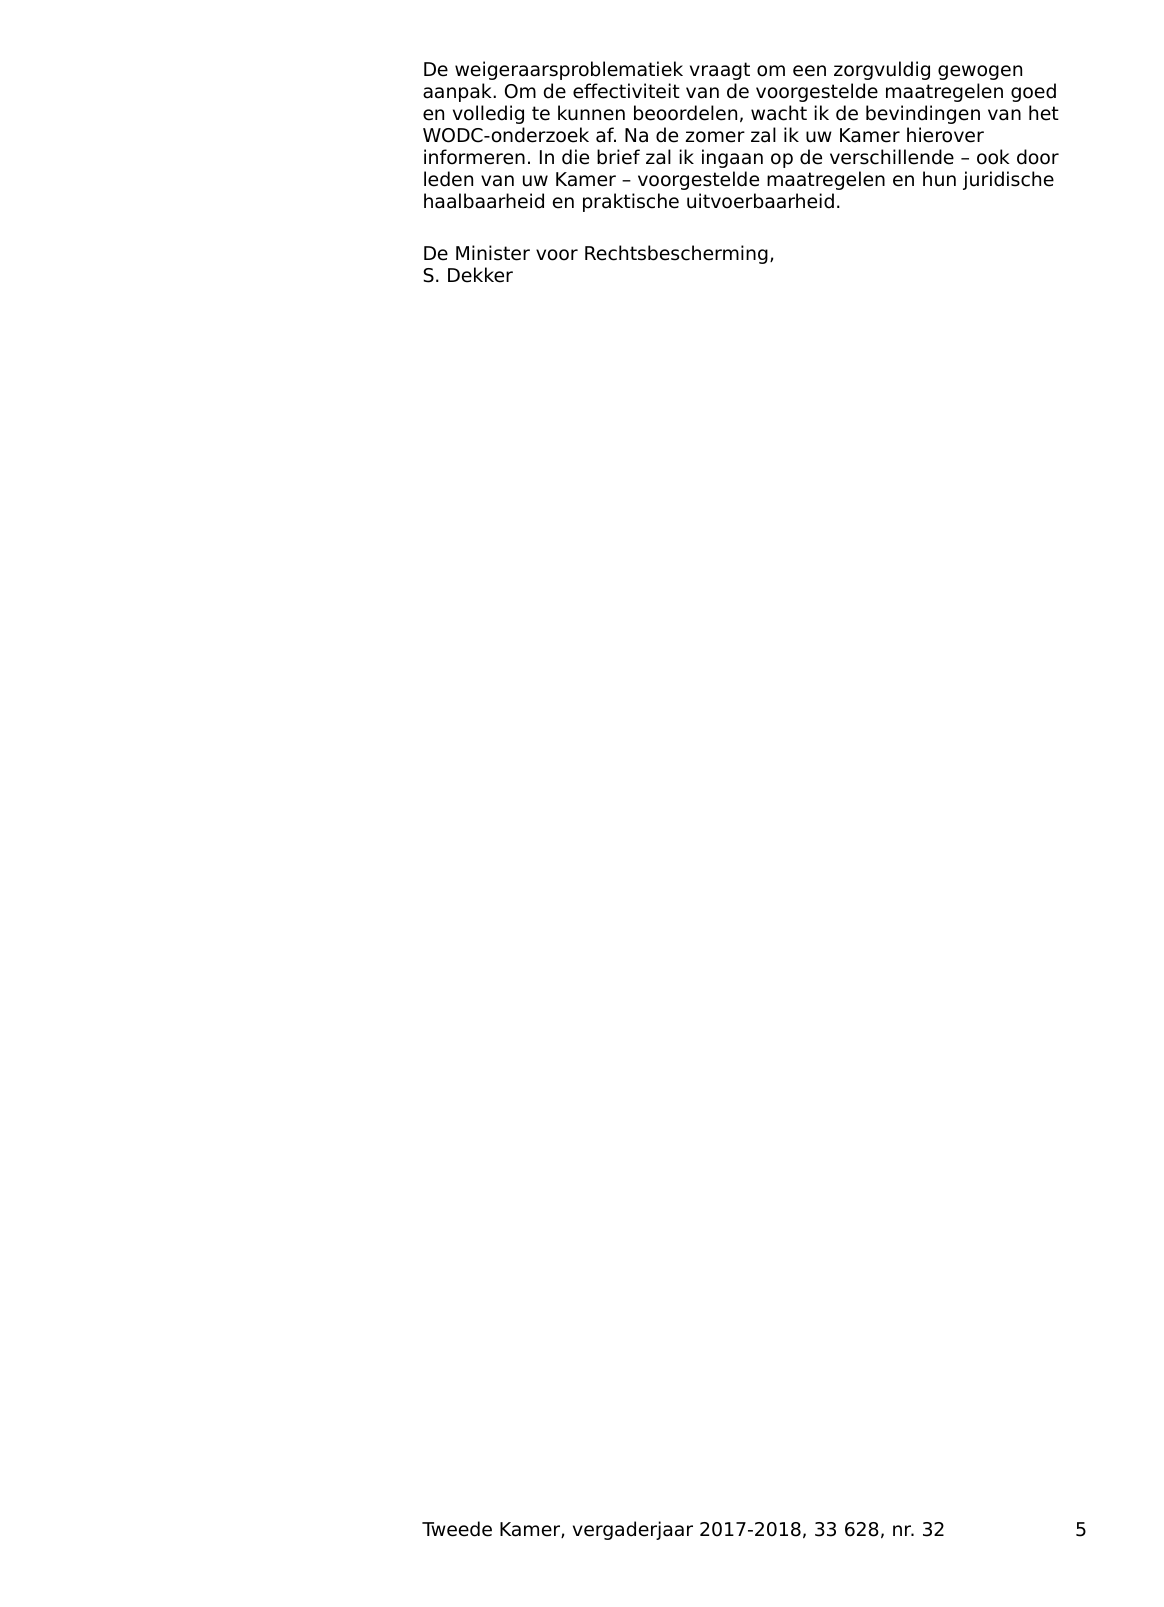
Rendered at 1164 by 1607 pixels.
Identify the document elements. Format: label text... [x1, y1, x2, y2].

text De weigeraarsproblematiek vraagt om een zorgvuldig gewogen aanpak. Om de effectiviteit van de voorgestelde maatregelen goed en volledig te kunnen beoordelen, wacht ik de bevindingen van het WODC-onderzoek af. Na de zomer zal ik uw Kamer hierover informeren. In die brief zal ik ingaan op de verschillende – ook door leden van uw Kamer – voorgestelde maatregelen en hun juridische haalbaarheid en praktische uitvoerbaarheid. [422, 59, 1087, 213]
text De Minister voor Rechtsbescherming, S. Dekker [422, 243, 1087, 287]
